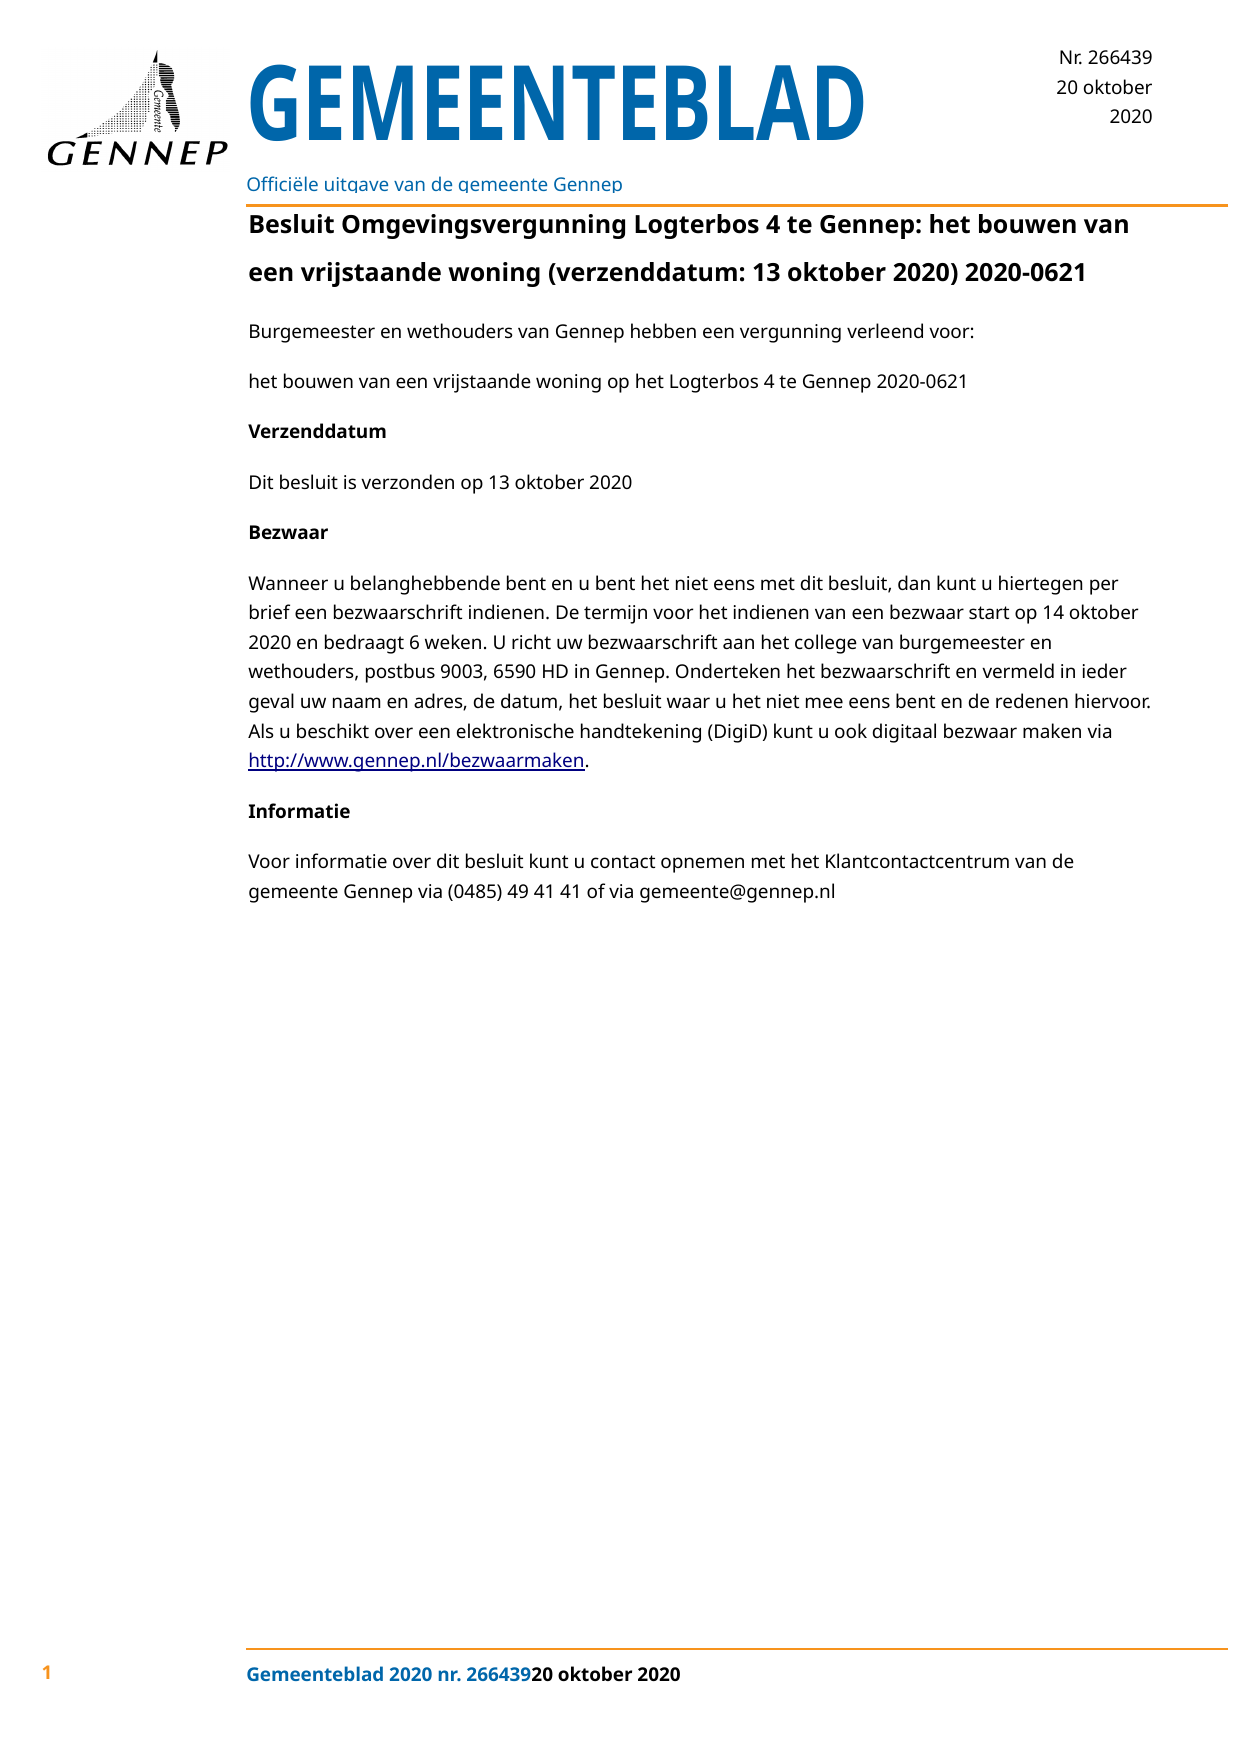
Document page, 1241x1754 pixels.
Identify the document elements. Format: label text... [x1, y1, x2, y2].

text Wanneer u belanghebbende bent en u bent het niet eens met dit besluit, dan kunt u hiertegen per brief een bezwaarschrift indienen. De termijn voor het indienen van een bezwaar start op 14 oktober 2020 en bedraagt 6 weken. U richt uw bezwaarschrift aan het college van burgemeester en wethouders, postbus 9003, 6590 HD in Gennep. Onderteken het bezwaarschrift en vermeld in ieder geval uw naam en adres, de datum, het besluit waar u het niet mee eens bent en de redenen hiervoor. Als u beschikt over een elektronische handtekening (DigiD) kunt u ook digitaal bezwaar maken via http://www.gennep.nl/bezwaarmaken. [248, 570, 1152, 773]
text Burgemeester en wethouders van Gennep hebben een vergunning verleend voor: [248, 318, 1152, 344]
text Bezwaar [248, 519, 1152, 545]
text Informatie [248, 798, 1152, 824]
text Dit besluit is verzonden op 13 oktober 2020 [248, 469, 1152, 495]
picture [41, 47, 231, 172]
text Voor informatie over dit besluit kunt u contact opnemen met het Klantcontactcentrum van de gemeente Gennep via (0485) 49 41 41 of via gemeente@gennep.nl [248, 848, 1152, 904]
text het bouwen van een vrijstaande woning op het Logterbos 4 te Gennep 2020-0621 [248, 368, 1152, 394]
text Besluit Omgevingsvergunning Logterbos 4 te Gennep: het bouwen van een vrijstaande woning (verzenddatum: 13 oktober 2020) 2020-0621 [248, 207, 1152, 288]
text Verzenddatum [248, 419, 1152, 444]
